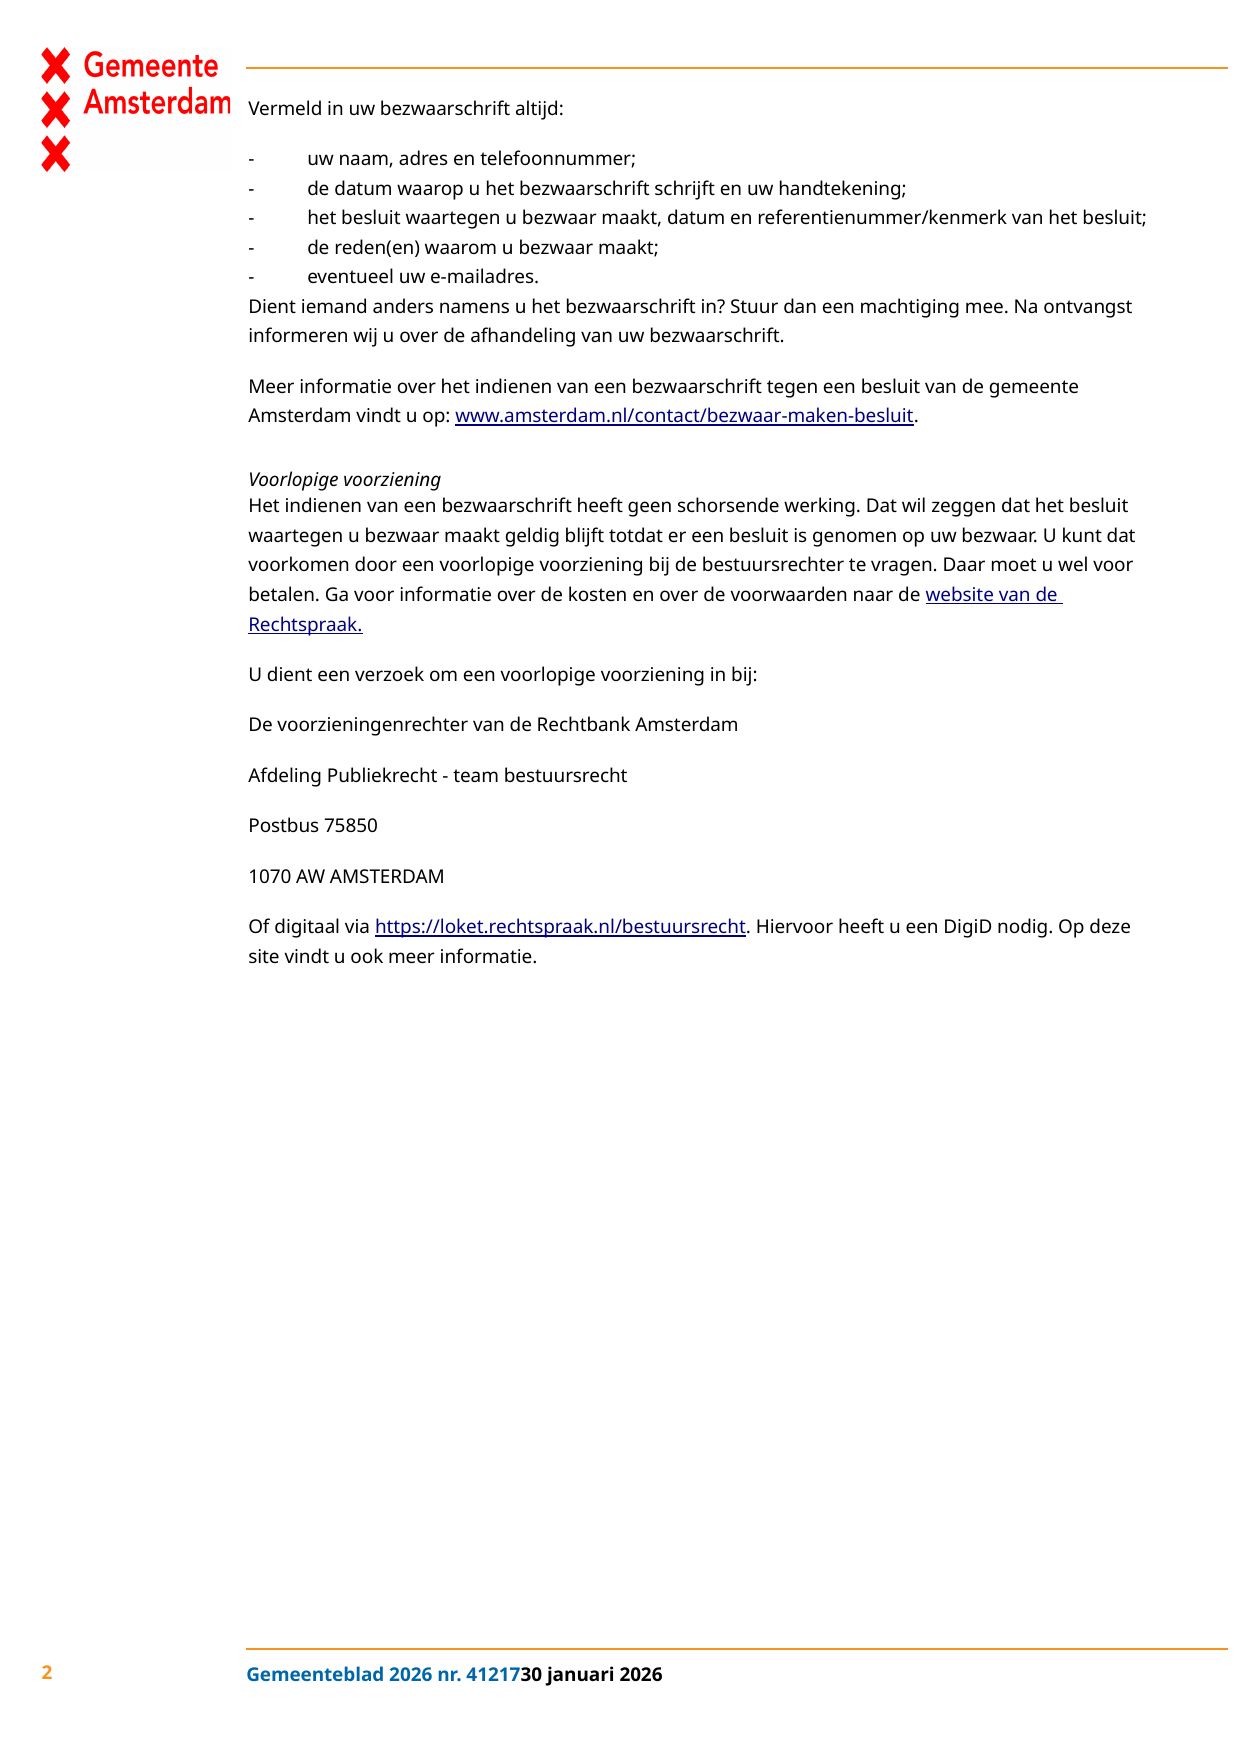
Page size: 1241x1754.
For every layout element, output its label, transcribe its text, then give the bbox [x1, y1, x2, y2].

text 1070 AW AMSTERDAM [248, 863, 1152, 888]
picture [41, 47, 231, 172]
text Of digitaal via https://loket.rechtspraak.nl/bestuursrecht. Hiervoor heeft u een DigiD nodig. Op deze site vindt u ook meer informatie. [248, 913, 1152, 968]
text Vermeld in uw bezwaarschrift altijd: [248, 95, 1152, 121]
list de reden(en) waarom u bezwaar maakt; [248, 234, 1152, 260]
list eventueel uw e-mailadres. [248, 263, 1152, 289]
list uw naam, adres en telefoonnummer; [248, 145, 1152, 171]
text Voorlopige voorziening [248, 467, 1152, 492]
list het besluit waartegen u bezwaar maakt, datum en referentienummer/kenmerk van het besluit; [248, 204, 1152, 230]
text De voorzieningenrechter van de Rechtbank Amsterdam [248, 712, 1152, 737]
text U dient een verzoek om een voorlopige voorziening in bij: [248, 661, 1152, 687]
text Meer informatie over het indienen van een bezwaarschrift tegen een besluit van de gemeente Amsterdam vindt u op: www.amsterdam.nl/contact/bezwaar-maken-besluit. [248, 373, 1152, 428]
text Postbus 75850 [248, 812, 1152, 838]
text Afdeling Publiekrecht - team bestuursrecht [248, 762, 1152, 788]
text Het indienen van een bezwaarschrift heeft geen schorsende werking. Dat wil zeggen dat het besluit waartegen u bezwaar maakt geldig blijft totdat er een besluit is genomen op uw bezwaar. U kunt dat voorkomen door een voorlopige voorziening bij de bestuursrechter te vragen. Daar moet u wel voor betalen. Ga voor informatie over de kosten en over de voorwaarden naar de website van de Rechtspraak. [248, 492, 1152, 636]
text Dient iemand anders namens u het bezwaarschrift in? Stuur dan een machtiging mee. Na ontvangst informeren wij u over de afhandeling van uw bezwaarschrift. [248, 293, 1152, 348]
list de datum waarop u het bezwaarschrift schrijft en uw handtekening; [248, 175, 1152, 201]
